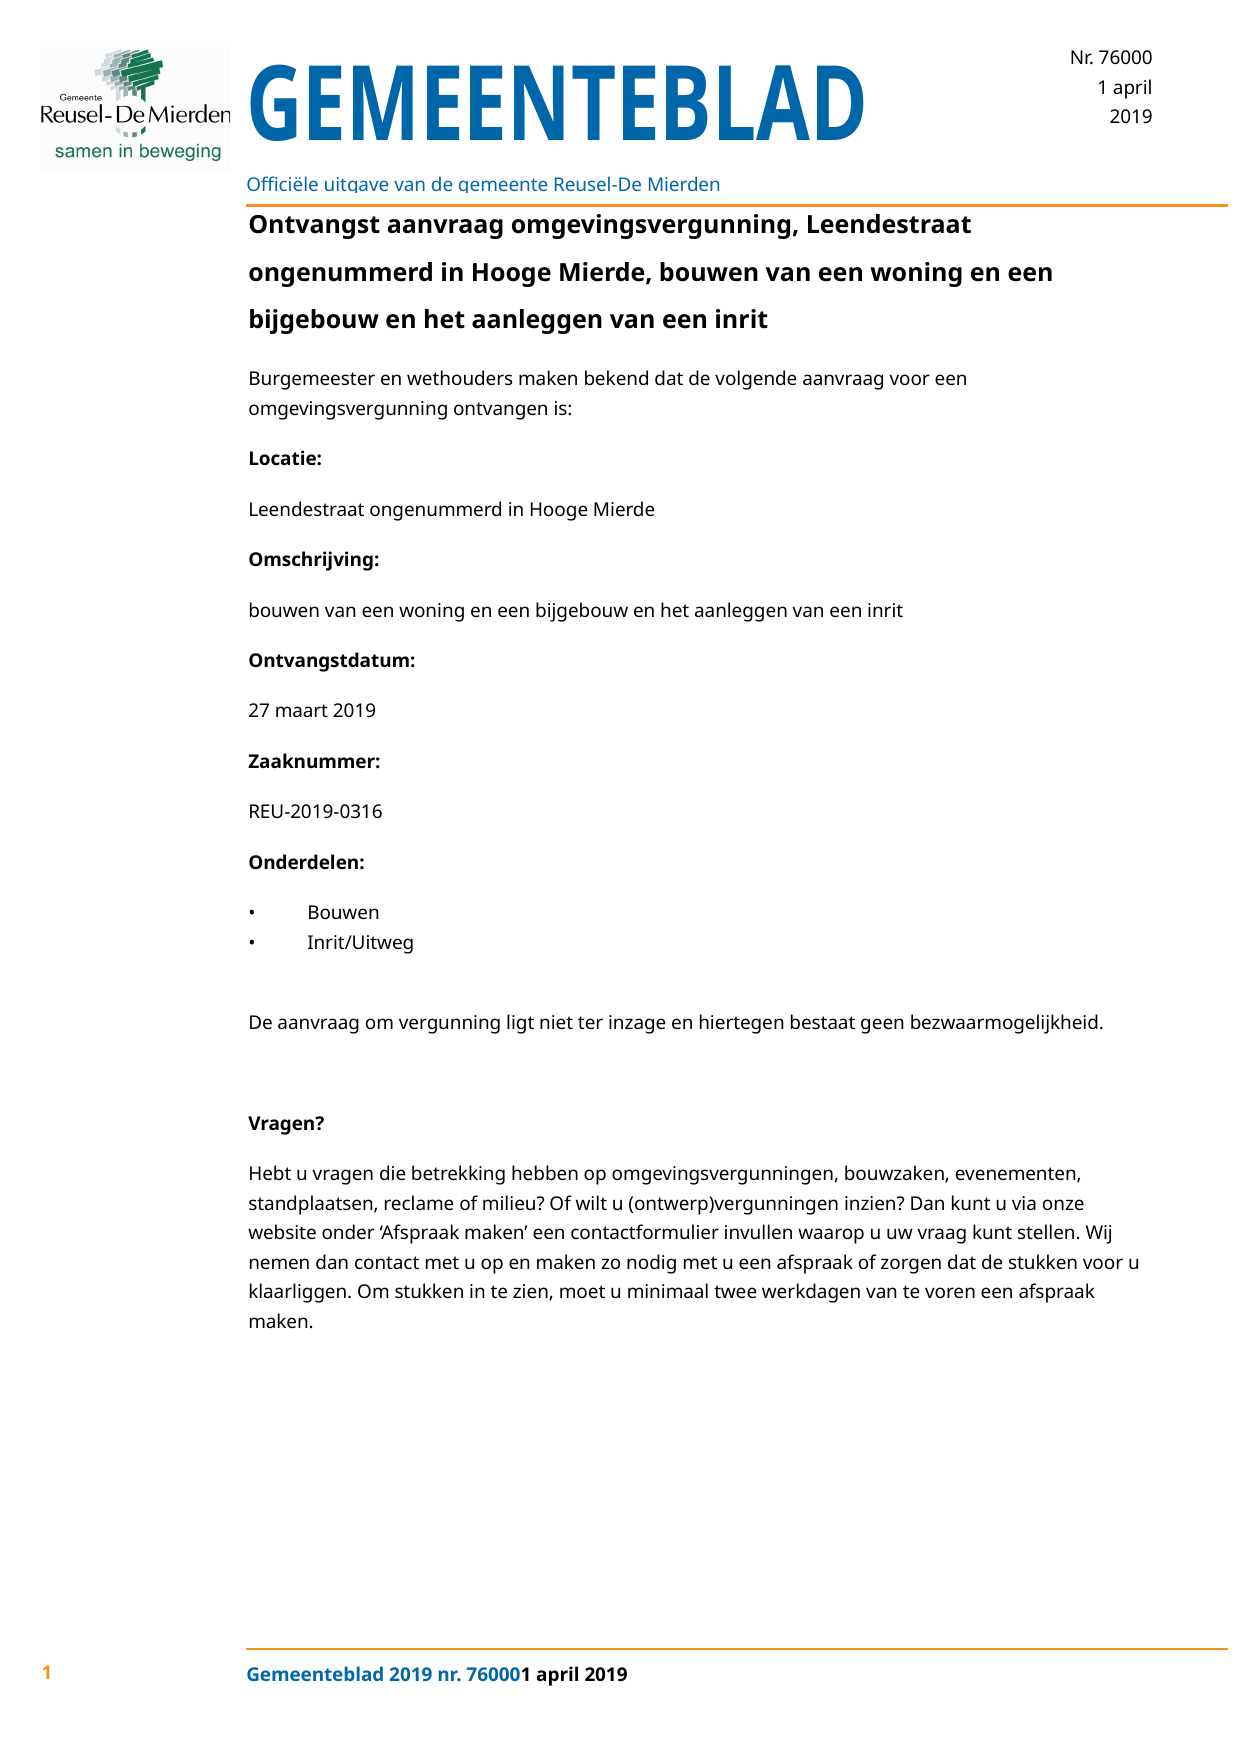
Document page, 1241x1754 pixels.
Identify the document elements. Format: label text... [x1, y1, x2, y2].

text Leendestraat ongenummerd in Hooge Mierde [248, 496, 1152, 522]
text REU-2019-0316 [248, 798, 1152, 824]
list Bouwen [248, 899, 1152, 925]
text bouwen van een woning en een bijgebouw en het aanleggen van een inrit [248, 597, 1152, 622]
text Locatie: [248, 446, 1152, 471]
picture [41, 47, 231, 172]
text De aanvraag om vergunning ligt niet ter inzage en hiertegen bestaat geen bezwaarmogelijkheid. [248, 1009, 1152, 1034]
text Burgemeester en wethouders maken bekend dat de volgende aanvraag voor een omgevingsvergunning ontvangen is: [248, 366, 1152, 421]
text Ontvangst aanvraag omgevingsvergunning, Leendestraat ongenummerd in Hooge Mierde, bouwen van een woning en een bijgebouw en het aanleggen van een inrit [248, 207, 1152, 336]
text 27 maart 2019 [248, 698, 1152, 723]
text Omschrijving: [248, 546, 1152, 572]
text Zaaknummer: [248, 748, 1152, 774]
text Hebt u vragen die betrekking hebben op omgevingsvergunningen, bouwzaken, evenementen, standplaatsen, reclame of milieu? Of wilt u (ontwerp)vergunningen inzien? Dan kunt u via onze website onder ‘Afspraak maken’ een contactformulier invullen waarop u uw vraag kunt stellen. Wij nemen dan contact met u op en maken zo nodig met u een afspraak of zorgen dat de stukken voor u klaarliggen. Om stukken in te zien, moet u minimaal twee werkdagen van te voren een afspraak maken. [248, 1160, 1152, 1334]
text Vragen? [248, 1110, 1152, 1135]
list Inrit/Uitweg [248, 929, 1152, 954]
text Ontvangstdatum: [248, 647, 1152, 673]
text Onderdelen: [248, 849, 1152, 874]
